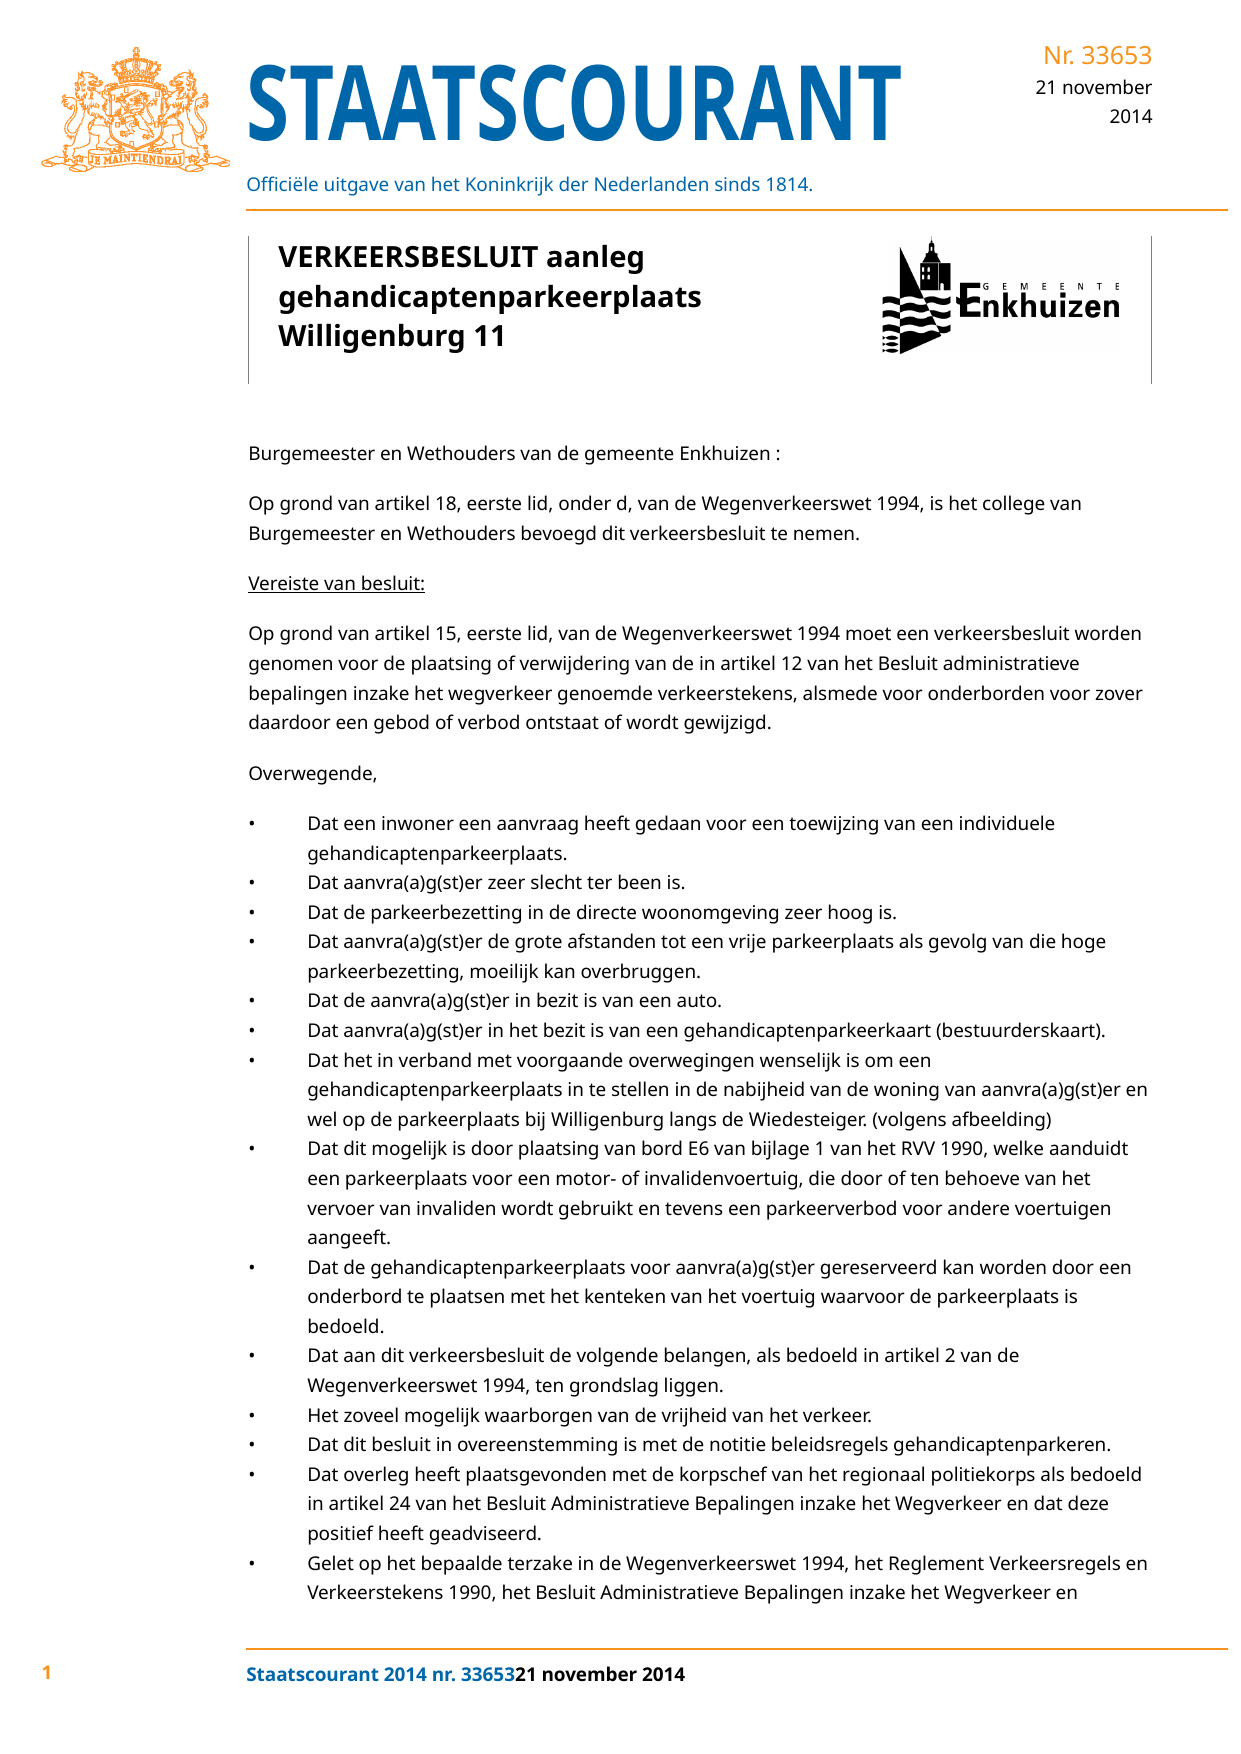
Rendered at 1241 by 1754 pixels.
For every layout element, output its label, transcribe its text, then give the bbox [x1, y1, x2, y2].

list Dat aanvra(a)g(st)er in het bezit is van een gehandicaptenparkeerkaart (bestuurderskaart). [248, 1017, 1152, 1043]
text Vereiste van besluit: [248, 570, 1152, 596]
list Dat aan dit verkeersbesluit de volgende belangen, als bedoeld in artikel 2 van de Wegenverkeerswet 1994, ten grondslag liggen. [248, 1343, 1152, 1398]
list Dat dit mogelijk is door plaatsing van bord E6 van bijlage 1 van het RVV 1990, welke aanduidt een parkeerplaats voor een motor- of invalidenvoertuig, die door of ten behoeve van het vervoer van invaliden wordt gebruikt en tevens een parkeerverbod voor andere voertuigen aangeeft. [248, 1136, 1152, 1250]
text Op grond van artikel 18, eerste lid, onder d, van de Wegenverkeerswet 1994, is het college van Burgemeester en Wethouders bevoegd dit verkeersbesluit te nemen. [248, 490, 1152, 545]
picture [882, 236, 1119, 354]
list Dat dit besluit in overeenstemming is met de notitie beleidsregels gehandicaptenparkeren. [248, 1431, 1152, 1457]
list Dat de parkeerbezetting in de directe woonomgeving zeer hoog is. [248, 899, 1152, 924]
list Dat overleg heeft plaatsgevonden met de korpschef van het regionaal politiekorps als bedoeld in artikel 24 van het Besluit Administratieve Bepalingen inzake het Wegverkeer en dat deze positief heeft geadviseerd. [248, 1461, 1152, 1546]
list Dat aanvra(a)g(st)er zeer slecht ter been is. [248, 869, 1152, 895]
text Overwegende, [248, 760, 1152, 785]
table_header VERKEERSBESLUIT aanleg gehandicaptenparkeerplaats Willigenburg 11 [249, 236, 850, 384]
list Dat de gehandicaptenparkeerplaats voor aanvra(a)g(st)er gereserveerd kan worden door een onderbord te plaatsen met het kenteken van het voertuig waarvoor de parkeerplaats is bedoeld. [248, 1254, 1152, 1339]
list Dat aanvra(a)g(st)er de grote afstanden tot een vrije parkeerplaats als gevolg van die hoge parkeerbezetting, moeilijk kan overbruggen. [248, 928, 1152, 984]
text Burgemeester en Wethouders van de gemeente Enkhuizen : [248, 440, 1152, 465]
list Gelet op het bepaalde terzake in de Wegenverkeerswet 1994, het Reglement Verkeersregels en Verkeerstekens 1990, het Besluit Administratieve Bepalingen inzake het Wegverkeer en [248, 1550, 1152, 1605]
list Dat het in verband met voorgaande overwegingen wenselijk is om een gehandicaptenparkeerplaats in te stellen in de nabijheid van de woning van aanvra(a)g(st)er en wel op de parkeerplaats bij Willigenburg langs de Wiedesteiger. (volgens afbeelding) [248, 1047, 1152, 1132]
list Dat een inwoner een aanvraag heeft gedaan voor een toewijzing van een individuele gehandicaptenparkeerplaats. [248, 810, 1152, 865]
picture [41, 47, 231, 172]
list Dat de aanvra(a)g(st)er in bezit is van een auto. [248, 988, 1152, 1013]
list Het zoveel mogelijk waarborgen van de vrijheid van het verkeer. [248, 1402, 1152, 1427]
text Op grond van artikel 15, eerste lid, van de Wegenverkeerswet 1994 moet een verkeersbesluit worden genomen voor de plaatsing of verwijdering van de in artikel 12 van het Besluit administratieve bepalingen inzake het wegverkeer genoemde verkeerstekens, alsmede voor onderborden voor zover daardoor een gebod of verbod ontstaat of wordt gewijzigd. [248, 621, 1152, 735]
table_header [850, 236, 1151, 384]
